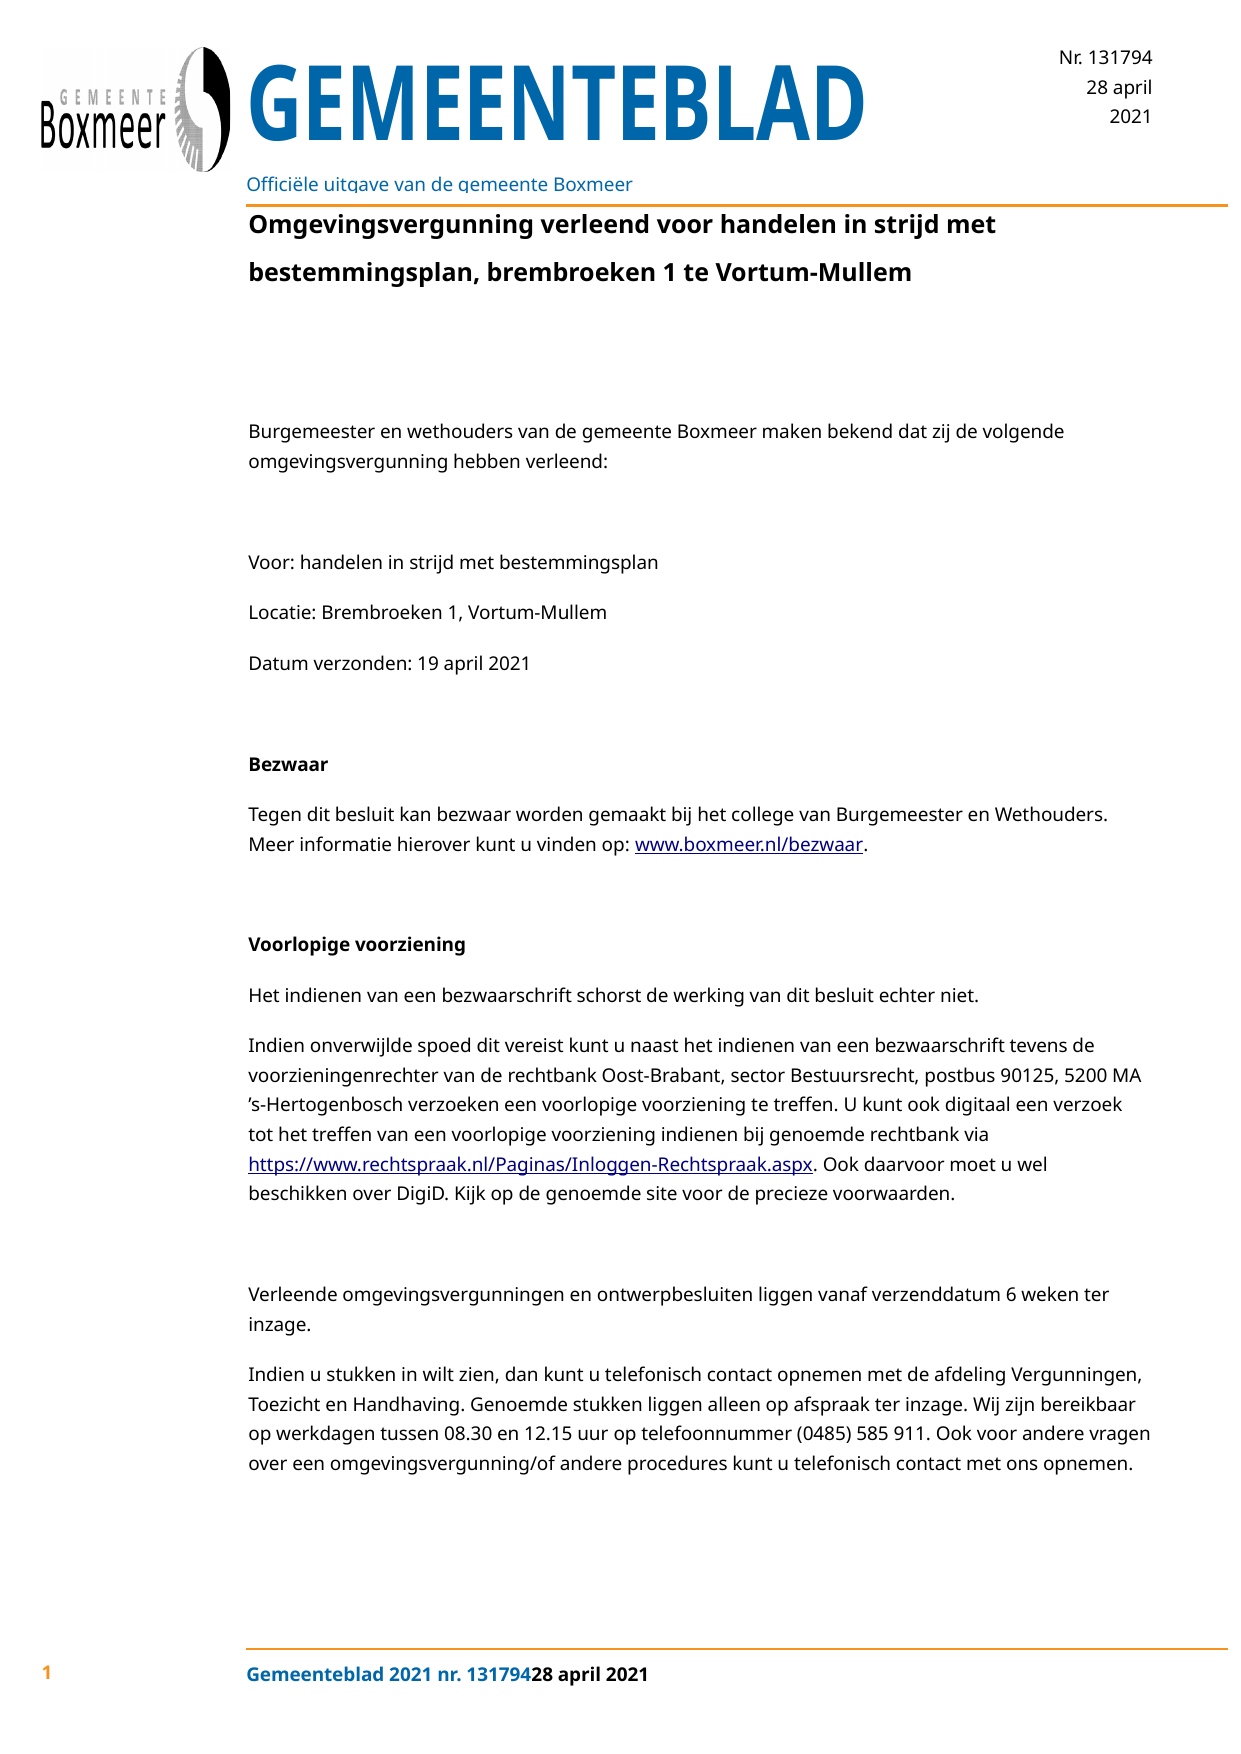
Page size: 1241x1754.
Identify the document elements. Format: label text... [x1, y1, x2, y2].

text Voorlopige voorziening [248, 932, 1152, 957]
picture [41, 47, 231, 172]
text Indien onverwijlde spoed dit vereist kunt u naast het indienen van een bezwaarschrift tevens de voorzieningenrechter van de rechtbank Oost-Brabant, sector Bestuursrecht, postbus 90125, 5200 MA ’s-Hertogenbosch verzoeken een voorlopige voorziening te treffen. U kunt ook digitaal een verzoek tot het treffen van een voorlopige voorziening indienen bij genoemde rechtbank via https://www.rechtspraak.nl/Paginas/Inloggen-Rechtspraak.aspx. Ook daarvoor moet u wel beschikken over DigiD. Kijk op de genoemde site voor de precieze voorwaarden. [248, 1032, 1152, 1206]
text Tegen dit besluit kan bezwaar worden gemaakt bij het college van Burgemeester en Wethouders. Meer informatie hierover kunt u vinden op: www.boxmeer.nl/bezwaar. [248, 801, 1152, 857]
text Het indienen van een bezwaarschrift schorst de werking van dit besluit echter niet. [248, 982, 1152, 1008]
text Indien u stukken in wilt zien, dan kunt u telefonisch contact opnemen met de afdeling Vergunningen, Toezicht en Handhaving. Genoemde stukken liggen alleen op afspraak ter inzage. Wij zijn bereikbaar op werkdagen tussen 08.30 en 12.15 uur op telefoonnummer (0485) 585 911. Ook voor andere vragen over een omgevingsvergunning/of andere procedures kunt u telefonisch contact met ons opnemen. [248, 1361, 1152, 1476]
text Verleende omgevingsvergunningen en ontwerpbesluiten liggen vanaf verzenddatum 6 weken ter inzage. [248, 1281, 1152, 1337]
text Voor: handelen in strijd met bestemmingsplan [248, 549, 1152, 575]
text Bezwaar [248, 751, 1152, 777]
text Locatie: Brembroeken 1, Vortum-Mullem [248, 599, 1152, 625]
text Datum verzonden: 19 april 2021 [248, 650, 1152, 676]
text Omgevingsvergunning verleend voor handelen in strijd met bestemmingsplan, brembroeken 1 te Vortum-Mullem [248, 207, 1152, 288]
text Burgemeester en wethouders van de gemeente Boxmeer maken bekend dat zij de volgende omgevingsvergunning hebben verleend: [248, 419, 1152, 474]
